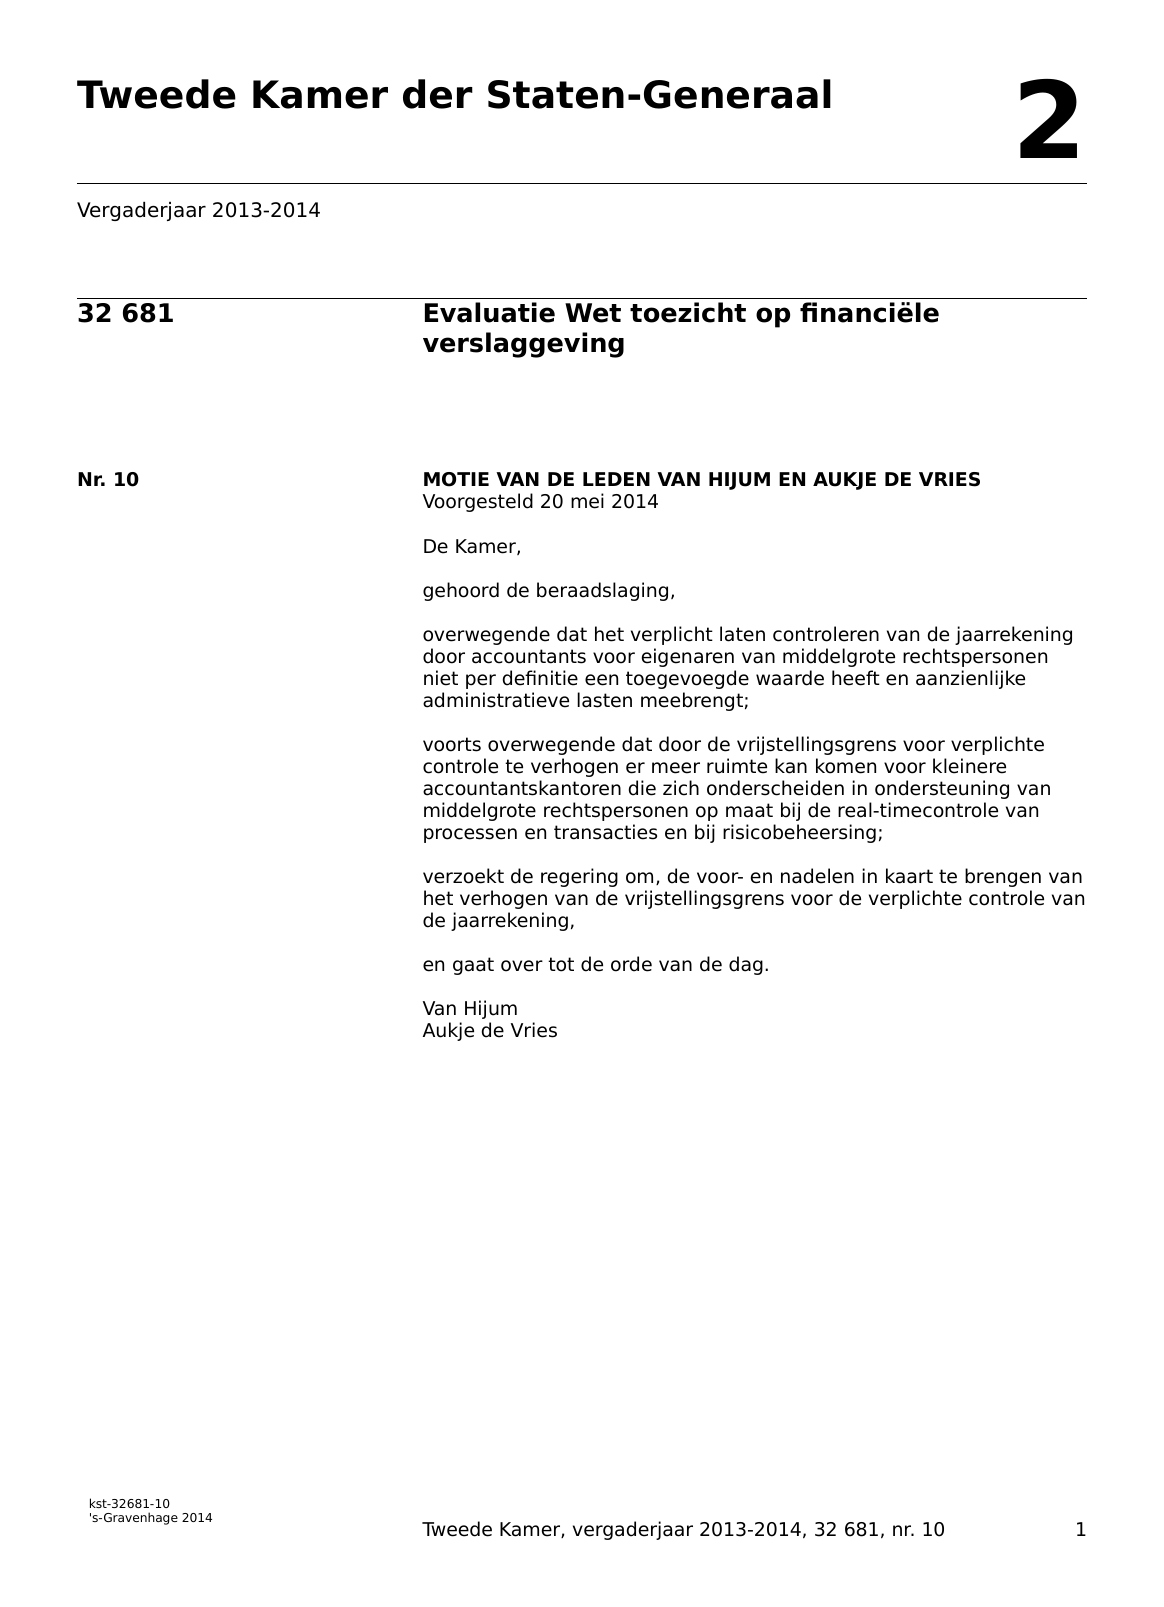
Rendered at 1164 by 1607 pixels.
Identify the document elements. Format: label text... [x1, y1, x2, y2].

text Aukje de Vries [422, 1020, 1087, 1042]
text Voorgesteld 20 mei 2014 [422, 491, 1087, 513]
text De Kamer, [422, 536, 1087, 557]
text 's-Gravenhage 2014 [88, 1511, 323, 1525]
text en gaat over tot de orde van de dag. [422, 954, 1087, 976]
text verzoekt de regering om, de voor- en nadelen in kaart te brengen van het verhogen van de vrijstellingsgrens voor de verplichte controle van de jaarrekening, [422, 866, 1087, 932]
text gehoord de beraadslaging, [422, 580, 1087, 602]
text voorts overwegende dat door de vrijstellingsgrens voor verplichte controle te verhogen er meer ruimte kan komen voor kleinere accountantskantoren die zich onderscheiden in ondersteuning van middelgrote rechtspersonen op maat bij de real-timecontrole van processen en transacties en bij risicobeheersing; [422, 734, 1087, 844]
text kst-32681-10 [88, 1497, 323, 1511]
subtitle Nr. 10 MOTIE VAN DE LEDEN VAN HIJUM EN AUKJE DE VRIES [77, 469, 1087, 491]
subtitle 32 681 Evaluatie Wet toezicht op financiële verslaggeving [77, 299, 1087, 358]
table_header 2 [886, 59, 1087, 183]
text Van Hijum [422, 998, 1087, 1020]
table_cell Vergaderjaar 2013-2014 [77, 184, 1087, 298]
text overwegende dat het verplicht laten controleren van de jaarrekening door accountants voor eigenaren van middelgrote rechtspersonen niet per definitie een toegevoegde waarde heeft en aanzienlijke administratieve lasten meebrengt; [422, 624, 1087, 712]
table_header Tweede Kamer der Staten-Generaal [77, 59, 886, 183]
